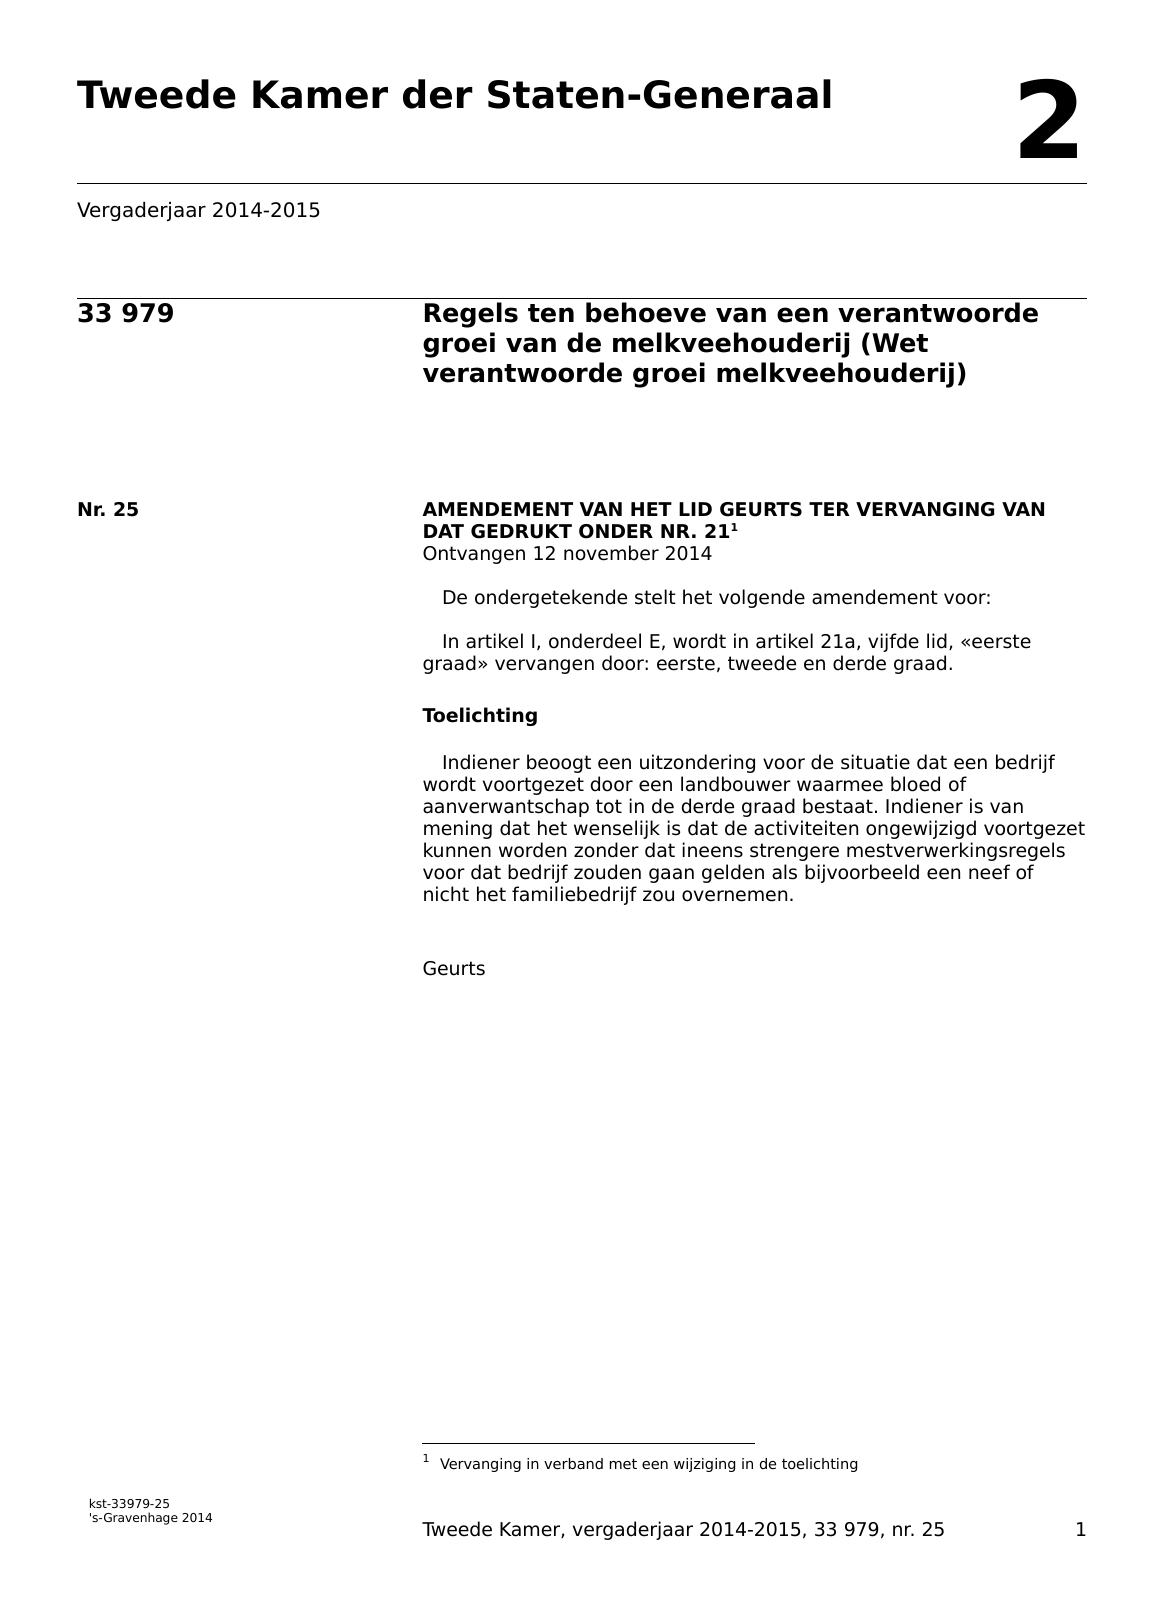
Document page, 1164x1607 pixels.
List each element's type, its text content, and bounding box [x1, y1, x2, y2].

subtitle 33 979 Regels ten behoeve van een verantwoorde groei van de melkveehouderij (Wet verantwoorde groei melkveehouderij) [77, 299, 1087, 388]
text Ontvangen 12 november 2014 [422, 543, 1087, 565]
text Indiener beoogt een uitzondering voor de situatie dat een bedrijf wordt voortgezet door een landbouwer waarmee bloed of aanverwantschap tot in de derde graad bestaat. Indiener is van mening dat het wenselijk is dat de activiteiten ongewijzigd voortgezet kunnen worden zonder dat ineens strengere mestverwerkingsregels voor dat bedrijf zouden gaan gelden als bijvoorbeeld een neef of nicht het familiebedrijf zou overnemen. [422, 752, 1087, 906]
table_cell Vergaderjaar 2014-2015 [77, 184, 1087, 298]
text Geurts [422, 936, 1087, 980]
table_header Tweede Kamer der Staten-Generaal [77, 59, 886, 183]
subtitle Nr. 25 AMENDEMENT VAN HET LID GEURTS TER VERVANGING VAN DAT GEDRUKT ONDER NR. 21 [77, 499, 1087, 543]
table_header 2 [886, 59, 1087, 183]
text Vervanging in verband met een wijziging in de toelichting [422, 1452, 1087, 1474]
subtitle Toelichting [422, 705, 1087, 727]
text 's-Gravenhage 2014 [88, 1511, 323, 1525]
text In artikel I, onderdeel E, wordt in artikel 21a, vijfde lid, «eerste graad» vervangen door: eerste, tweede en derde graad. [422, 631, 1087, 675]
text kst-33979-25 [88, 1497, 323, 1511]
text De ondergetekende stelt het volgende amendement voor: [422, 587, 1087, 609]
